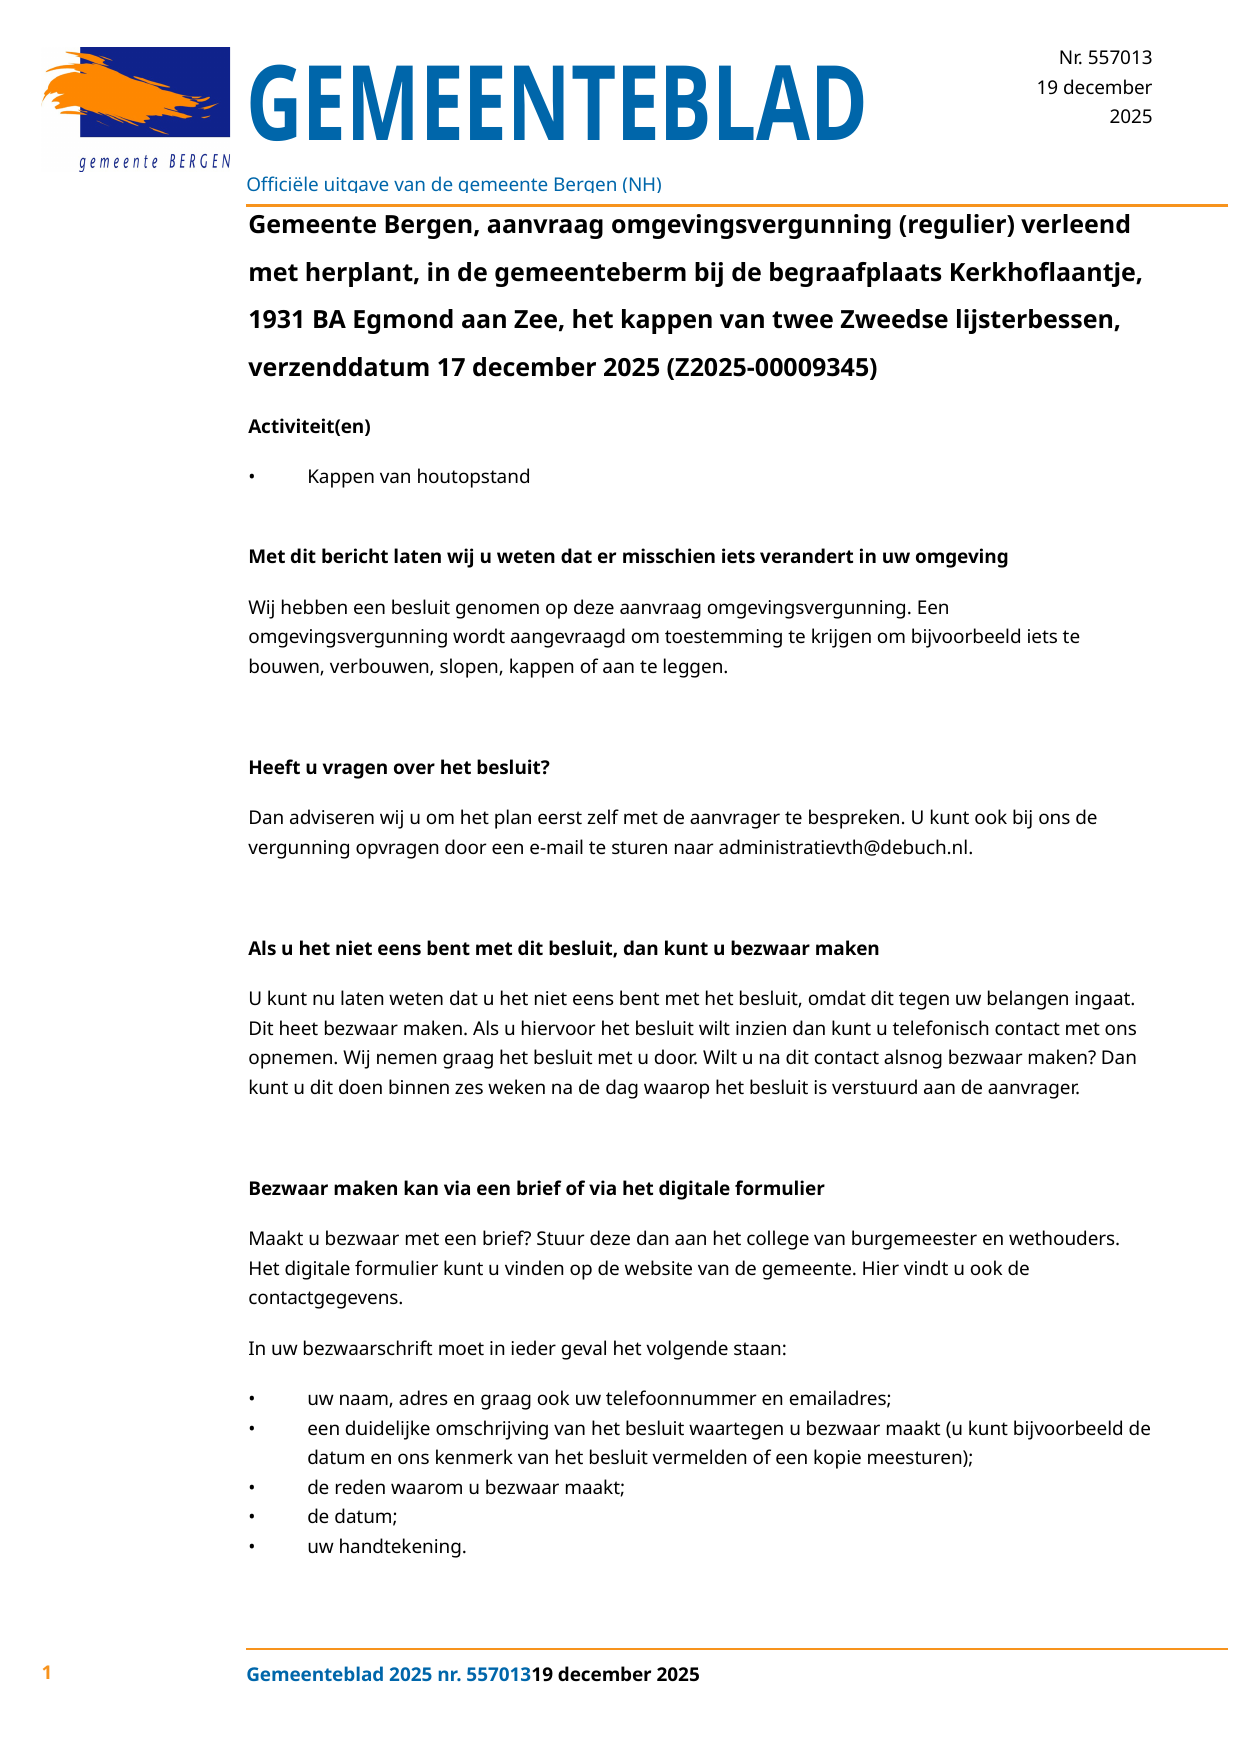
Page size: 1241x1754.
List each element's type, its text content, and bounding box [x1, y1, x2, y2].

text Als u het niet eens bent met dit besluit, dan kunt u bezwaar maken [248, 935, 1152, 961]
list de reden waarom u bezwaar maakt; [248, 1474, 1152, 1500]
list uw naam, adres en graag ook uw telefoonnummer en emailadres; [248, 1385, 1152, 1411]
text Wij hebben een besluit genomen op deze aanvraag omgevingsvergunning. Een omgevingsvergunning wordt aangevraagd om toestemming te krijgen om bijvoorbeeld iets te bouwen, verbouwen, slopen, kappen of aan te leggen. [248, 594, 1152, 679]
list de datum; [248, 1503, 1152, 1529]
text Maakt u bezwaar met een brief? Stuur deze dan aan het college van burgemeester en wethouders. Het digitale formulier kunt u vinden op de website van de gemeente. Hier vindt u ook de contactgegevens. [248, 1225, 1152, 1310]
list een duidelijke omschrijving van het besluit waartegen u bezwaar maakt (u kunt bijvoorbeeld de datum en ons kenmerk van het besluit vermelden of een kopie meesturen); [248, 1415, 1152, 1470]
list Kappen van houtopstand [248, 463, 1152, 489]
text Met dit bericht laten wij u weten dat er misschien iets verandert in uw omgeving [248, 543, 1152, 569]
list uw handtekening. [248, 1533, 1152, 1559]
text Heeft u vragen over het besluit? [248, 754, 1152, 780]
text Dan adviseren wij u om het plan eerst zelf met de aanvrager te bespreken. U kunt ook bij ons de vergunning opvragen door een e-mail te sturen naar administratievth@debuch.nl. [248, 804, 1152, 860]
text U kunt nu laten weten dat u het niet eens bent met het besluit, omdat dit tegen uw belangen ingaat. Dit heet bezwaar maken. Als u hiervoor het besluit wilt inzien dan kunt u telefonisch contact met ons opnemen. Wij nemen graag het besluit met u door. Wilt u na dit contact alsnog bezwaar maken? Dan kunt u dit doen binnen zes weken na de dag waarop het besluit is verstuurd aan de aanvrager. [248, 985, 1152, 1100]
picture [41, 47, 231, 172]
text Bezwaar maken kan via een brief of via het digitale formulier [248, 1175, 1152, 1201]
text Gemeente Bergen, aanvraag omgevingsvergunning (regulier) verleend met herplant, in de gemeenteberm bij de begraafplaats Kerkhoflaantje, 1931 BA Egmond aan Zee, het kappen van twee Zweedse lijsterbessen, verzenddatum 17 december 2025 (Z2025-00009345) [248, 207, 1152, 384]
text In uw bezwaarschrift moet in ieder geval het volgende staan: [248, 1335, 1152, 1361]
text Activiteit(en) [248, 413, 1152, 439]
